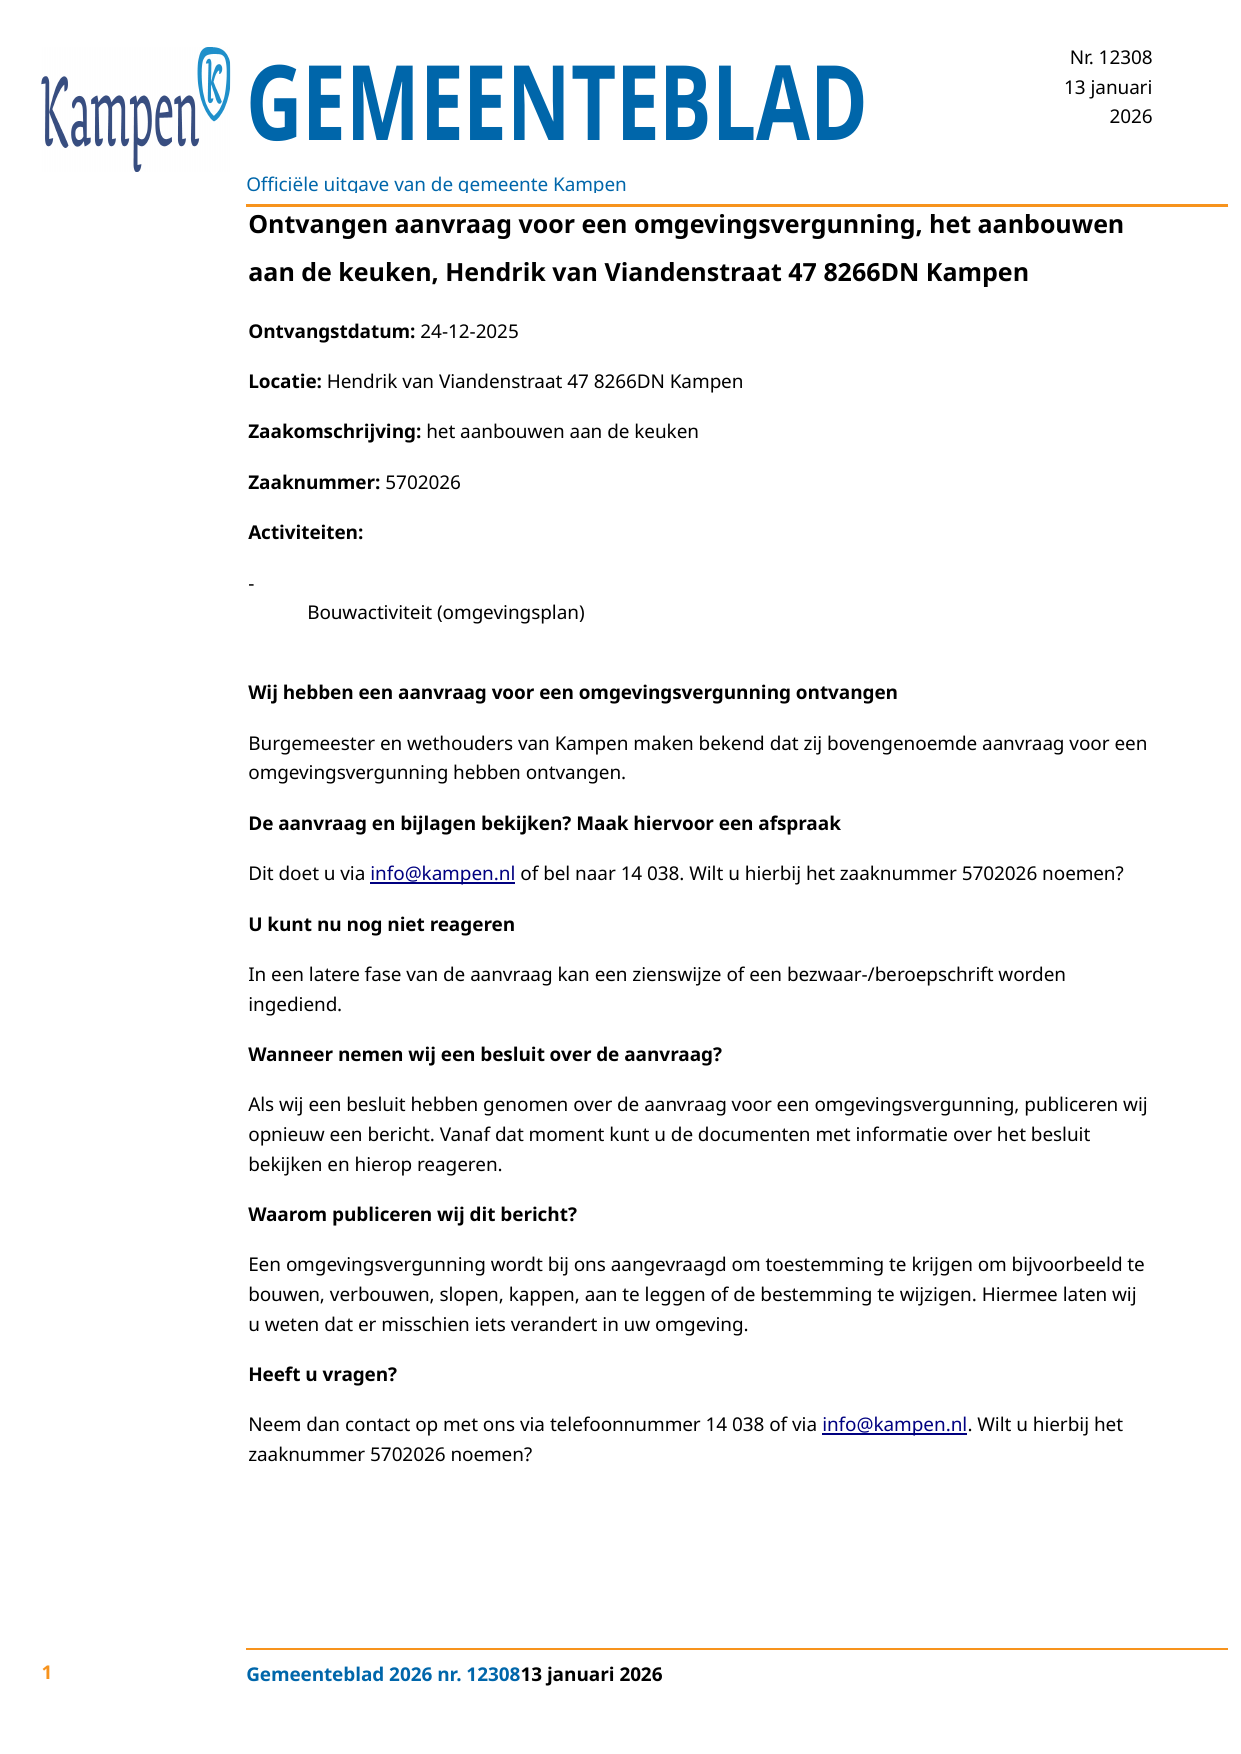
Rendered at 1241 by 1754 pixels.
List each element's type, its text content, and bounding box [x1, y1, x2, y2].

text Waarom publiceren wij dit bericht? [248, 1201, 1152, 1227]
text Ontvangstdatum: 24-12-2025 [248, 318, 1152, 344]
list Bouwactiviteit (omgevingsplan) [248, 599, 1152, 625]
text Heeft u vragen? [248, 1361, 1152, 1387]
text Dit doet u via info@kampen.nl of bel naar 14 038. Wilt u hierbij het zaaknummer 5702026 noemen? [248, 860, 1152, 886]
text Locatie: Hendrik van Viandenstraat 47 8266DN Kampen [248, 368, 1152, 394]
text Wanneer nemen wij een besluit over de aanvraag? [248, 1041, 1152, 1067]
text Activiteiten: [248, 519, 1152, 545]
picture [41, 47, 231, 172]
text Burgemeester en wethouders van Kampen maken bekend dat zij bovengenoemde aanvraag voor een omgevingsvergunning hebben ontvangen. [248, 730, 1152, 785]
text Ontvangen aanvraag voor een omgevingsvergunning, het aanbouwen aan de keuken, Hendrik van Viandenstraat 47 8266DN Kampen [248, 207, 1152, 288]
text Zaaknummer: 5702026 [248, 469, 1152, 495]
text Wij hebben een aanvraag voor een omgevingsvergunning ontvangen [248, 679, 1152, 705]
text In een latere fase van de aanvraag kan een zienswijze of een bezwaar-/beroepschrift worden ingediend. [248, 961, 1152, 1017]
text De aanvraag en bijlagen bekijken? Maak hiervoor een afspraak [248, 810, 1152, 836]
text Als wij een besluit hebben genomen over de aanvraag voor een omgevingsvergunning, publiceren wij opnieuw een bericht. Vanaf dat moment kunt u de documenten met informatie over het besluit bekijken en hierop reageren. [248, 1092, 1152, 1177]
text Neem dan contact op met ons via telefoonnummer 14 038 of via info@kampen.nl. Wilt u hierbij het zaaknummer 5702026 noemen? [248, 1412, 1152, 1467]
text Zaakomschrijving: het aanbouwen aan de keuken [248, 419, 1152, 444]
text U kunt nu nog niet reageren [248, 911, 1152, 937]
text Een omgevingsvergunning wordt bij ons aangevraagd om toestemming te krijgen om bijvoorbeeld te bouwen, verbouwen, slopen, kappen, aan te leggen of de bestemming te wijzigen. Hiermee laten wij u weten dat er misschien iets verandert in uw omgeving. [248, 1252, 1152, 1337]
